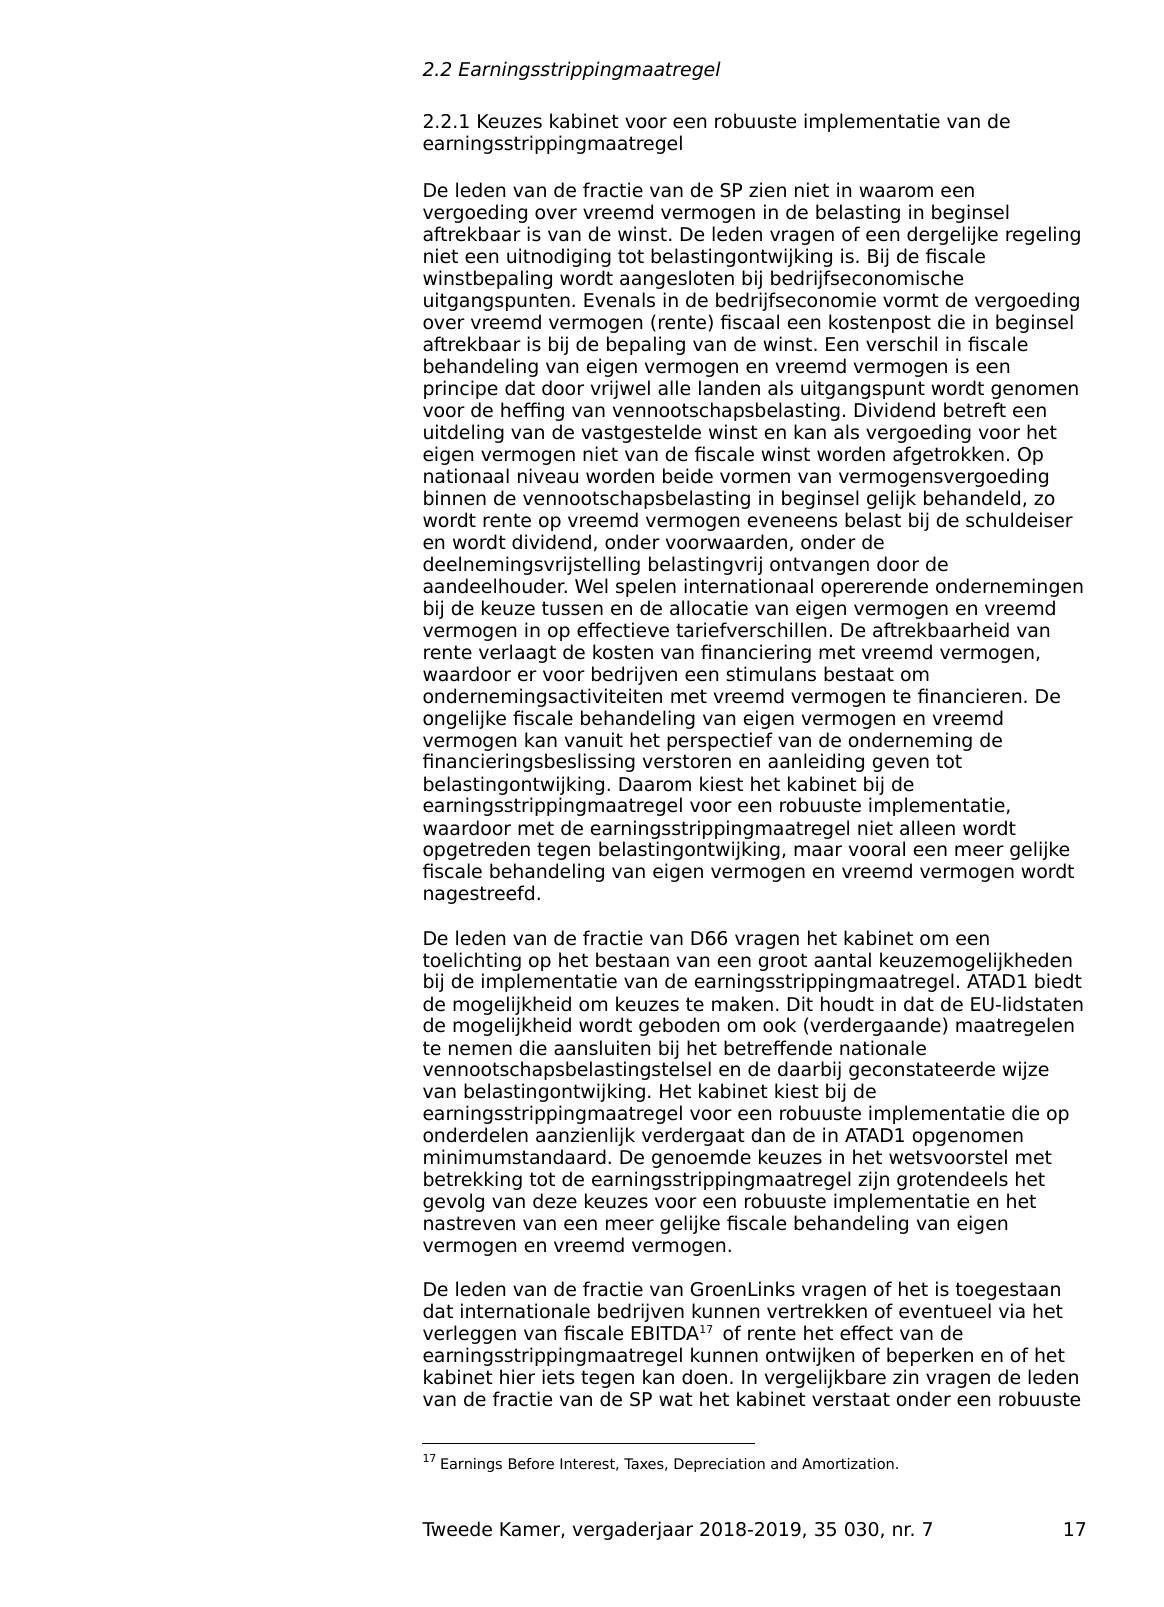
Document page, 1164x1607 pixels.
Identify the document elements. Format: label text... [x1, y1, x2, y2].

subtitle 2.2.1 Keuzes kabinet voor een robuuste implementatie van de earningsstrippingmaatregel [422, 111, 1087, 155]
text De leden van de fractie van GroenLinks vragen of het is toegestaan dat internationale bedrijven kunnen vertrekken of eventueel via het verleggen van fiscale EBITDA of rente het effect van de earningsstrippingmaatregel kunnen ontwijken of beperken en of het kabinet hier iets tegen kan doen. In vergelijkbare zin vragen de leden van de fractie van de SP wat het kabinet verstaat onder een robuuste [422, 1279, 1087, 1411]
text De leden van de fractie van D66 vragen het kabinet om een toelichting op het bestaan van een groot aantal keuzemogelijkheden bij de implementatie van de earningsstrippingmaatregel. ATAD1 biedt de mogelijkheid om keuzes te maken. Dit houdt in dat de EU-lidstaten de mogelijkheid wordt geboden om ook (verdergaande) maatregelen te nemen die aansluiten bij het betreffende nationale vennootschapsbelastingstelsel en de daarbij geconstateerde wijze van belastingontwijking. Het kabinet kiest bij de earningsstrippingmaatregel voor een robuuste implementatie die op onderdelen aanzienlijk verdergaat dan de in ATAD1 opgenomen minimumstandaard. De genoemde keuzes in het wetsvoorstel met betrekking tot de earningsstrippingmaatregel zijn grotendeels het gevolg van deze keuzes voor een robuuste implementatie en het nastreven van een meer gelijke fiscale behandeling van eigen vermogen en vreemd vermogen. [422, 927, 1087, 1257]
text De leden van de fractie van de SP zien niet in waarom een vergoeding over vreemd vermogen in de belasting in beginsel aftrekbaar is van de winst. De leden vragen of een dergelijke regeling niet een uitnodiging tot belastingontwijking is. Bij de fiscale winstbepaling wordt aangesloten bij bedrijfseconomische uitgangspunten. Evenals in de bedrijfseconomie vormt de vergoeding over vreemd vermogen (rente) fiscaal een kostenpost die in beginsel aftrekbaar is bij de bepaling van de winst. Een verschil in fiscale behandeling van eigen vermogen en vreemd vermogen is een principe dat door vrijwel alle landen als uitgangspunt wordt genomen voor de heffing van vennootschapsbelasting. Dividend betreft een uitdeling van de vastgestelde winst en kan als vergoeding voor het eigen vermogen niet van de fiscale winst worden afgetrokken. Op nationaal niveau worden beide vormen van vermogensvergoeding binnen de vennootschapsbelasting in beginsel gelijk behandeld, zo wordt rente op vreemd vermogen eveneens belast bij de schuldeiser en wordt dividend, onder voorwaarden, onder de deelnemingsvrijstelling belastingvrij ontvangen door de aandeelhouder. Wel spelen internationaal opererende ondernemingen bij de keuze tussen en de allocatie van eigen vermogen en vreemd vermogen in op effectieve tariefverschillen. De aftrekbaarheid van rente verlaagt de kosten van financiering met vreemd vermogen, waardoor er voor bedrijven een stimulans bestaat om ondernemingsactiviteiten met vreemd vermogen te financieren. De ongelijke fiscale behandeling van eigen vermogen en vreemd vermogen kan vanuit het perspectief van de onderneming de financieringsbeslissing verstoren en aanleiding geven tot belastingontwijking. Daarom kiest het kabinet bij de earningsstrippingmaatregel voor een robuuste implementatie, waardoor met de earningsstrippingmaatregel niet alleen wordt opgetreden tegen belastingontwijking, maar vooral een meer gelijke fiscale behandeling van eigen vermogen en vreemd vermogen wordt nagestreefd. [422, 180, 1087, 905]
text Earnings Before Interest, Taxes, Depreciation and Amortization. [422, 1452, 1087, 1474]
subtitle 2.2 Earningsstrippingmaatregel [422, 59, 1087, 81]
